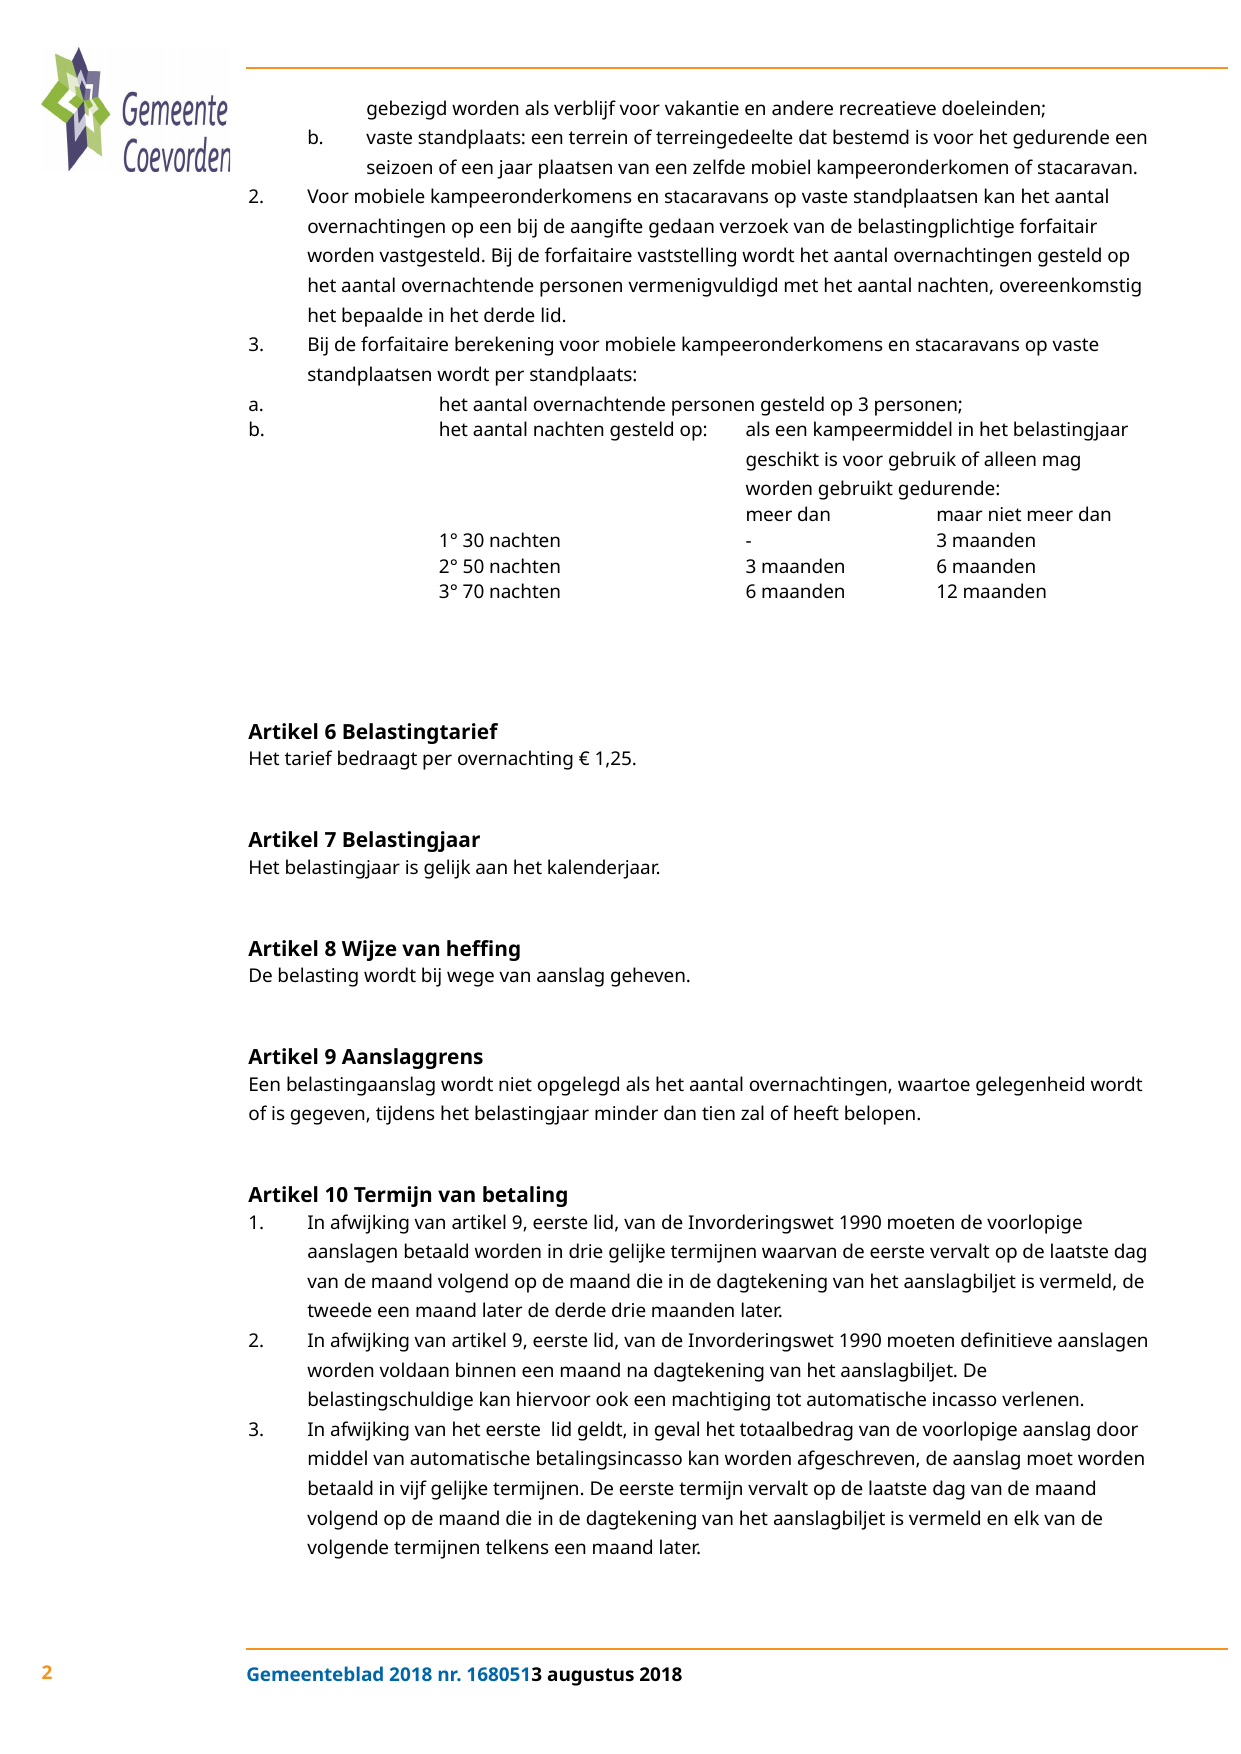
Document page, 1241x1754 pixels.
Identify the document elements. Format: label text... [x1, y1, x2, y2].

table_cell maar niet meer dan [936, 501, 1152, 527]
list In afwijking van artikel 9, eerste lid, van de Invorderingswet 1990 moeten de voorlopige aanslagen betaald worden in drie gelijke termijnen waarvan de eerste vervalt op de laatste dag van de maand volgend op de maand die in de dagtekening van het aanslagbiljet is vermeld, de tweede een maand later de derde drie maanden later. [248, 1209, 1152, 1323]
list vaste standplaats: een terrein of terreingedeelte dat bestemd is voor het gedurende een seizoen of een jaar plaatsen van een zelfde mobiel kampeeronderkomen of stacaravan. [307, 124, 1152, 180]
table_cell 3 maanden [936, 527, 1152, 553]
text Artikel 8 Wijze van heffing [248, 934, 1152, 962]
table_cell 2° 50 nachten [439, 553, 745, 578]
list gebezigd worden als verblijf voor vakantie en andere recreatieve doeleinden; [307, 95, 1152, 121]
table_cell [248, 579, 439, 604]
picture [41, 47, 231, 172]
table_cell 1° 30 nachten [439, 527, 745, 553]
text Het belastingjaar is gelijk aan het kalenderjaar. [248, 854, 1152, 880]
table_cell [439, 501, 745, 527]
table_header a. [248, 391, 439, 416]
table_cell [248, 527, 439, 553]
text Artikel 9 Aanslaggrens [248, 1042, 1152, 1071]
table_header het aantal overnachtende personen gesteld op 3 personen; [439, 391, 1152, 416]
table_cell - [745, 527, 936, 553]
table_cell meer dan [745, 501, 936, 527]
table_cell 12 maanden [936, 579, 1152, 604]
table_cell [248, 501, 439, 527]
table_cell 3 maanden [745, 553, 936, 578]
text Het tarief bedraagt per overnachting € 1,25. [248, 746, 1152, 771]
text Artikel 10 Termijn van betaling [248, 1180, 1152, 1209]
list Bij de forfaitaire berekening voor mobiele kampeeronderkomens en stacaravans op vaste standplaatsen wordt per standplaats: [248, 331, 1152, 387]
text Artikel 6 Belastingtarief [248, 717, 1152, 746]
table_cell als een kampeermiddel in het belastingjaar geschikt is voor gebruik of alleen mag worden gebruikt gedurende: [745, 416, 1152, 501]
table_cell 6 maanden [936, 553, 1152, 578]
table_cell 3° 70 nachten [439, 579, 745, 604]
text Artikel 7 Belastingjaar [248, 826, 1152, 854]
table_cell [248, 553, 439, 578]
text Een belastingaanslag wordt niet opgelegd als het aantal overnachtingen, waartoe gelegenheid wordt of is gegeven, tijdens het belastingjaar minder dan tien zal of heeft belopen. [248, 1071, 1152, 1126]
list In afwijking van artikel 9, eerste lid, van de Invorderingswet 1990 moeten definitieve aanslagen worden voldaan binnen een maand na dagtekening van het aanslagbiljet. De belastingschuldige kan hiervoor ook een machtiging tot automatische incasso verlenen. [248, 1327, 1152, 1412]
list In afwijking van het eerste lid geldt, in geval het totaalbedrag van de voorlopige aanslag door middel van automatische betalingsincasso kan worden afgeschreven, de aanslag moet worden betaald in vijf gelijke termijnen. De eerste termijn vervalt op de laatste dag van de maand volgend op de maand die in de dagtekening van het aanslagbiljet is vermeld en elk van de volgende termijnen telkens een maand later. [248, 1416, 1152, 1560]
text De belasting wordt bij wege van aanslag geheven. [248, 962, 1152, 988]
table_cell het aantal nachten gesteld op: [439, 416, 745, 501]
table_cell b. [248, 416, 439, 501]
table_cell 6 maanden [745, 579, 936, 604]
list Voor mobiele kampeeronderkomens en stacaravans op vaste standplaatsen kan het aantal overnachtingen op een bij de aangifte gedaan verzoek van de belastingplichtige forfaitair worden vastgesteld. Bij de forfaitaire vaststelling wordt het aantal overnachtingen gesteld op het aantal overnachtende personen vermenigvuldigd met het aantal nachten, overeenkomstig het bepaalde in het derde lid. [248, 183, 1152, 328]
